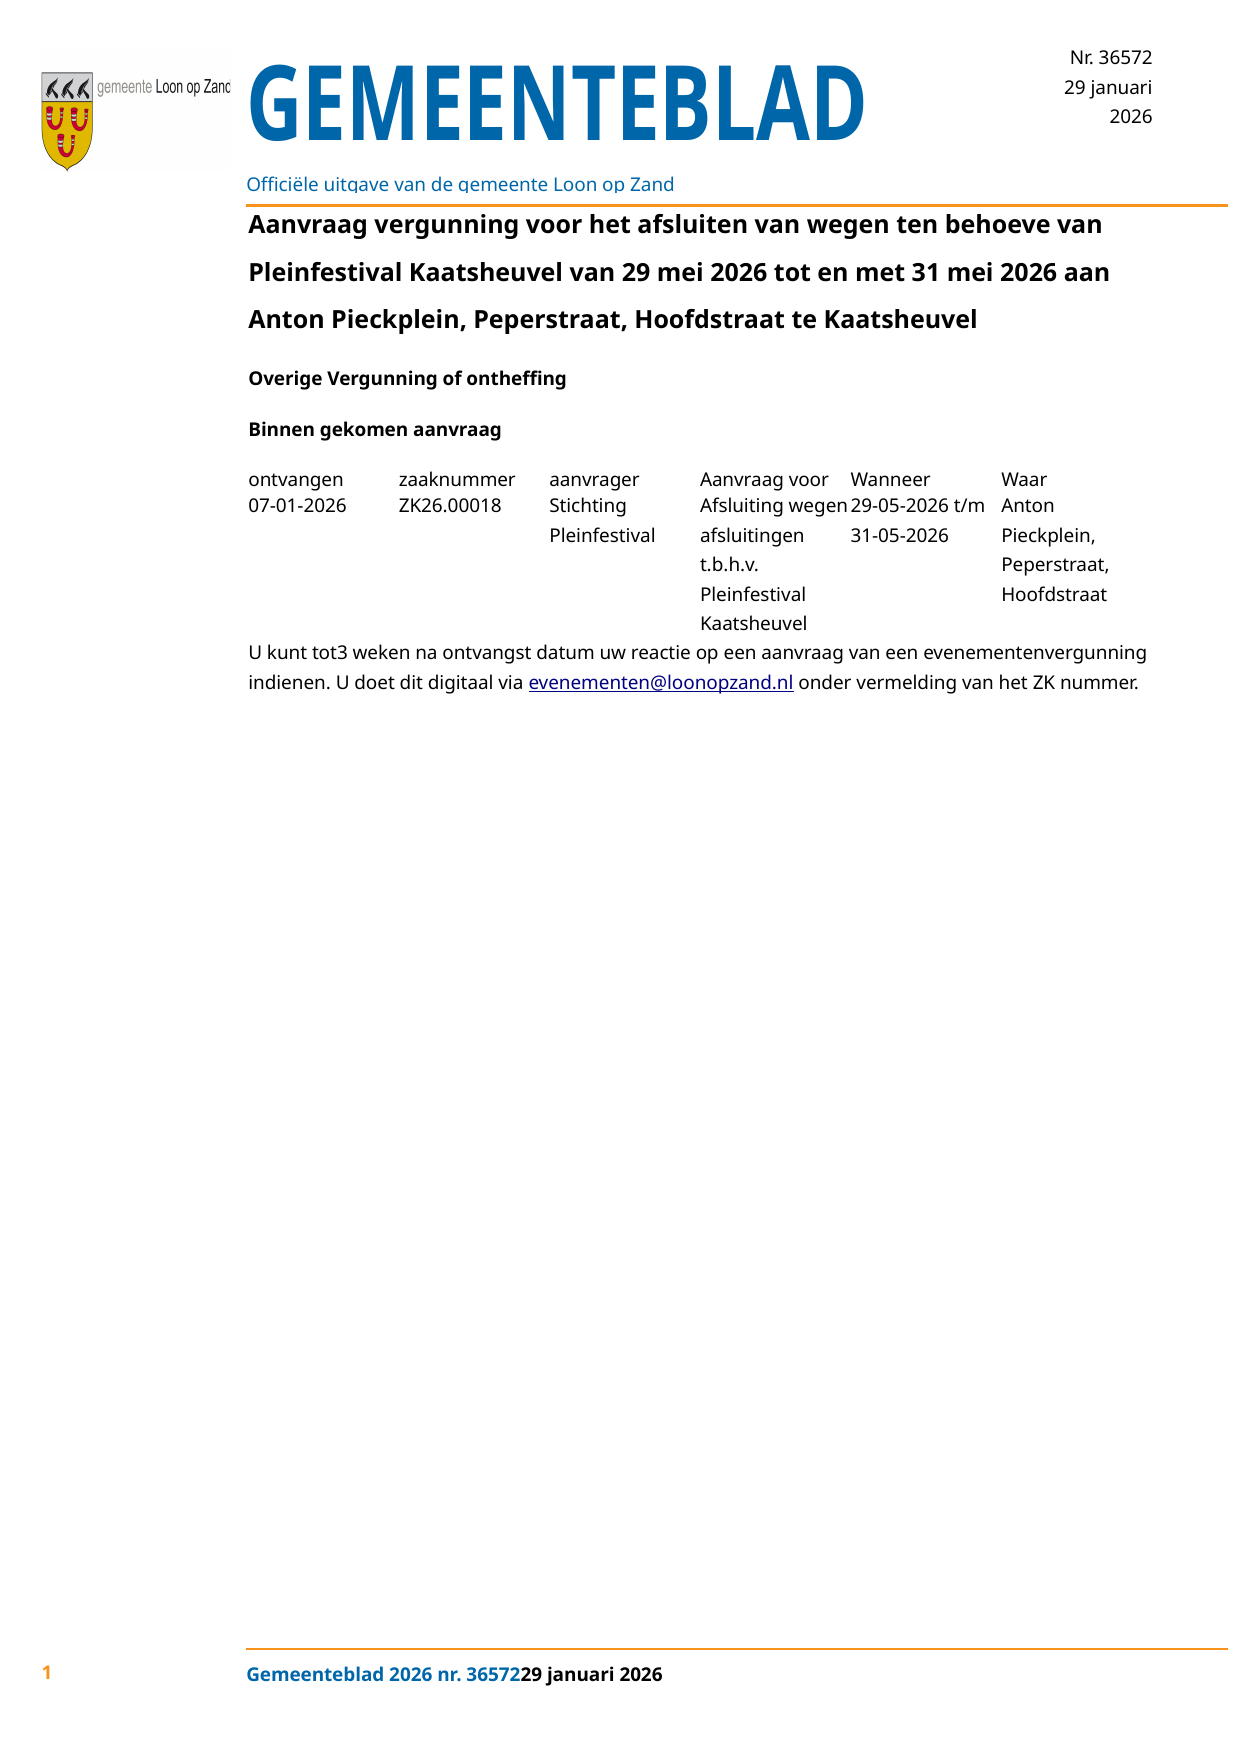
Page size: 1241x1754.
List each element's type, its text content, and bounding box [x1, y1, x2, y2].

table_header Wanneer [850, 466, 1001, 492]
table_cell Afsluiting wegen afsluitingen t.b.h.v. Pleinfestival Kaatsheuvel [700, 492, 850, 636]
table_header ontvangen [248, 466, 398, 492]
text Overige Vergunning of ontheffing [248, 366, 1152, 391]
text U kunt tot3 weken na ontvangst datum uw reactie op een aanvraag van een evenementenvergunning indienen. U doet dit digitaal via evenementen@loonopzand.nl onder vermelding van het ZK nummer. [248, 639, 1152, 695]
table_cell ZK26.00018 [399, 492, 549, 636]
text Aanvraag vergunning voor het afsluiten van wegen ten behoeve van Pleinfestival Kaatsheuvel van 29 mei 2026 tot en met 31 mei 2026 aan Anton Pieckplein, Peperstraat, Hoofdstraat te Kaatsheuvel [248, 207, 1152, 336]
table_header aanvrager [549, 466, 700, 492]
table_header Waar [1001, 466, 1152, 492]
table_cell 07-01-2026 [248, 492, 398, 636]
table_cell 29-05-2026 t/m 31-05-2026 [850, 492, 1001, 636]
text Binnen gekomen aanvraag [248, 416, 1152, 442]
table_cell Anton Pieckplein, Peperstraat, Hoofdstraat [1001, 492, 1152, 636]
table_cell Stichting Pleinfestival [549, 492, 700, 636]
table_header zaaknummer [399, 466, 549, 492]
table_header Aanvraag voor [700, 466, 850, 492]
picture [41, 47, 231, 172]
